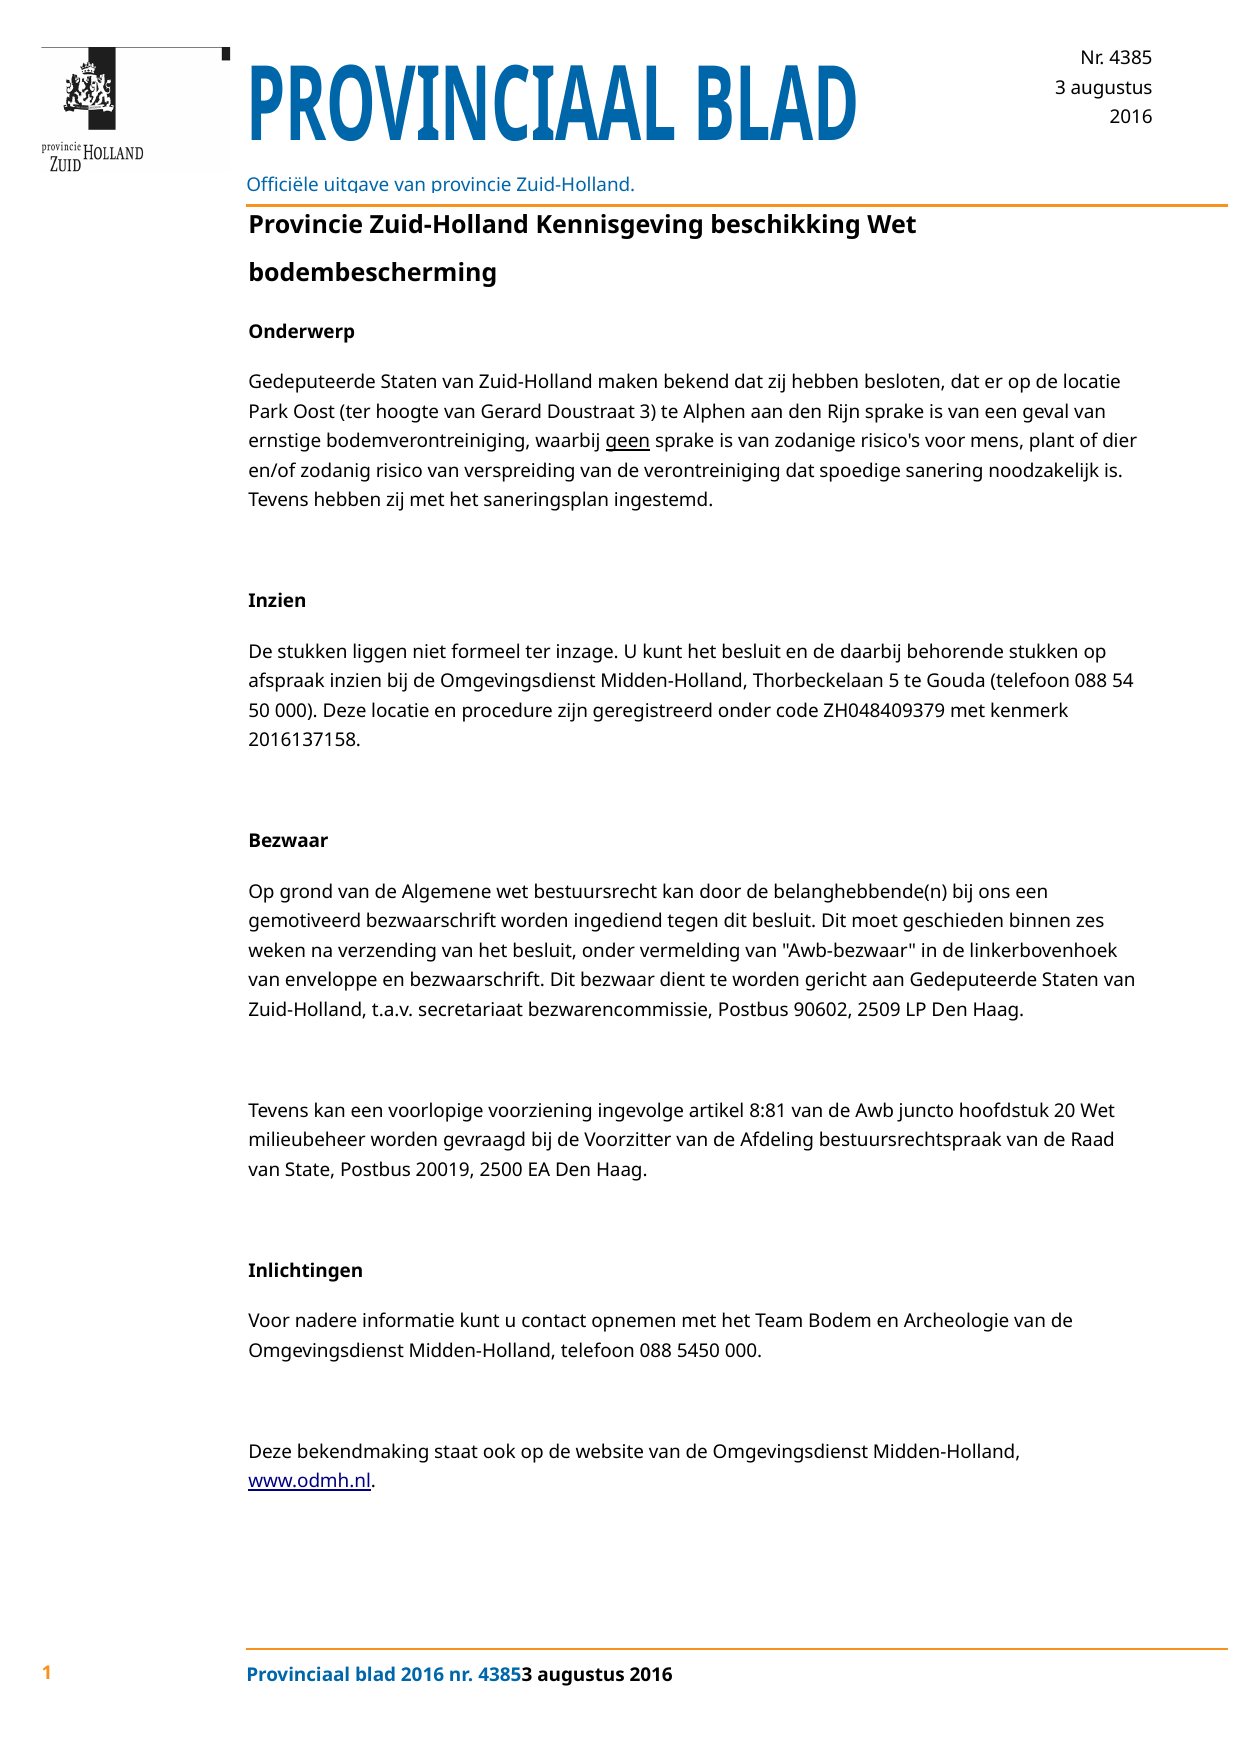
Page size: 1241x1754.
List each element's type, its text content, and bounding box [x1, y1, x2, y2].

text Inlichtingen [248, 1257, 1152, 1283]
text Deze bekendmaking staat ook op de website van de Omgevingsdienst Midden-Holland, www.odmh.nl. [248, 1438, 1152, 1493]
text De stukken liggen niet formeel ter inzage. U kunt het besluit en de daarbij behorende stukken op afspraak inzien bij de Omgevingsdienst Midden-Holland, Thorbeckelaan 5 te Gouda (telefoon 088 54 50 000). Deze locatie en procedure zijn geregistreerd onder code ZH048409379 met kenmerk 2016137158. [248, 638, 1152, 752]
text Tevens kan een voorlopige voorziening ingevolge artikel 8:81 van de Awb juncto hoofdstuk 20 Wet milieubeheer worden gevraagd bij de Voorzitter van de Afdeling bestuursrechtspraak van de Raad van State, Postbus 20019, 2500 EA Den Haag. [248, 1097, 1152, 1182]
text Inzien [248, 587, 1152, 613]
text Op grond van de Algemene wet bestuursrecht kan door de belanghebbende(n) bij ons een gemotiveerd bezwaarschrift worden ingediend tegen dit besluit. Dit moet geschieden binnen zes weken na verzending van het besluit, onder vermelding van "Awb-bezwaar" in de linkerbovenhoek van enveloppe en bezwaarschrift. Dit bezwaar dient te worden gericht aan Gedeputeerde Staten van Zuid-Holland, t.a.v. secretariaat bezwarencommissie, Postbus 90602, 2509 LP Den Haag. [248, 878, 1152, 1022]
text Gedeputeerde Staten van Zuid-Holland maken bekend dat zij hebben besloten, dat er op de locatie Park Oost (ter hoogte van Gerard Doustraat 3) te Alphen aan den Rijn sprake is van een geval van ernstige bodemverontreiniging, waarbij geen sprake is van zodanige risico's voor mens, plant of dier en/of zodanig risico van verspreiding van de verontreiniging dat spoedige sanering noodzakelijk is. Tevens hebben zij met het saneringsplan ingestemd. [248, 368, 1152, 512]
text Voor nadere informatie kunt u contact opnemen met het Team Bodem en Archeologie van de Omgevingsdienst Midden-Holland, telefoon 088 5450 000. [248, 1307, 1152, 1363]
text Provincie Zuid-Holland Kennisgeving beschikking Wet bodembescherming [248, 207, 1152, 288]
text Bezwaar [248, 827, 1152, 853]
text Onderwerp [248, 318, 1152, 344]
picture [41, 47, 231, 172]
